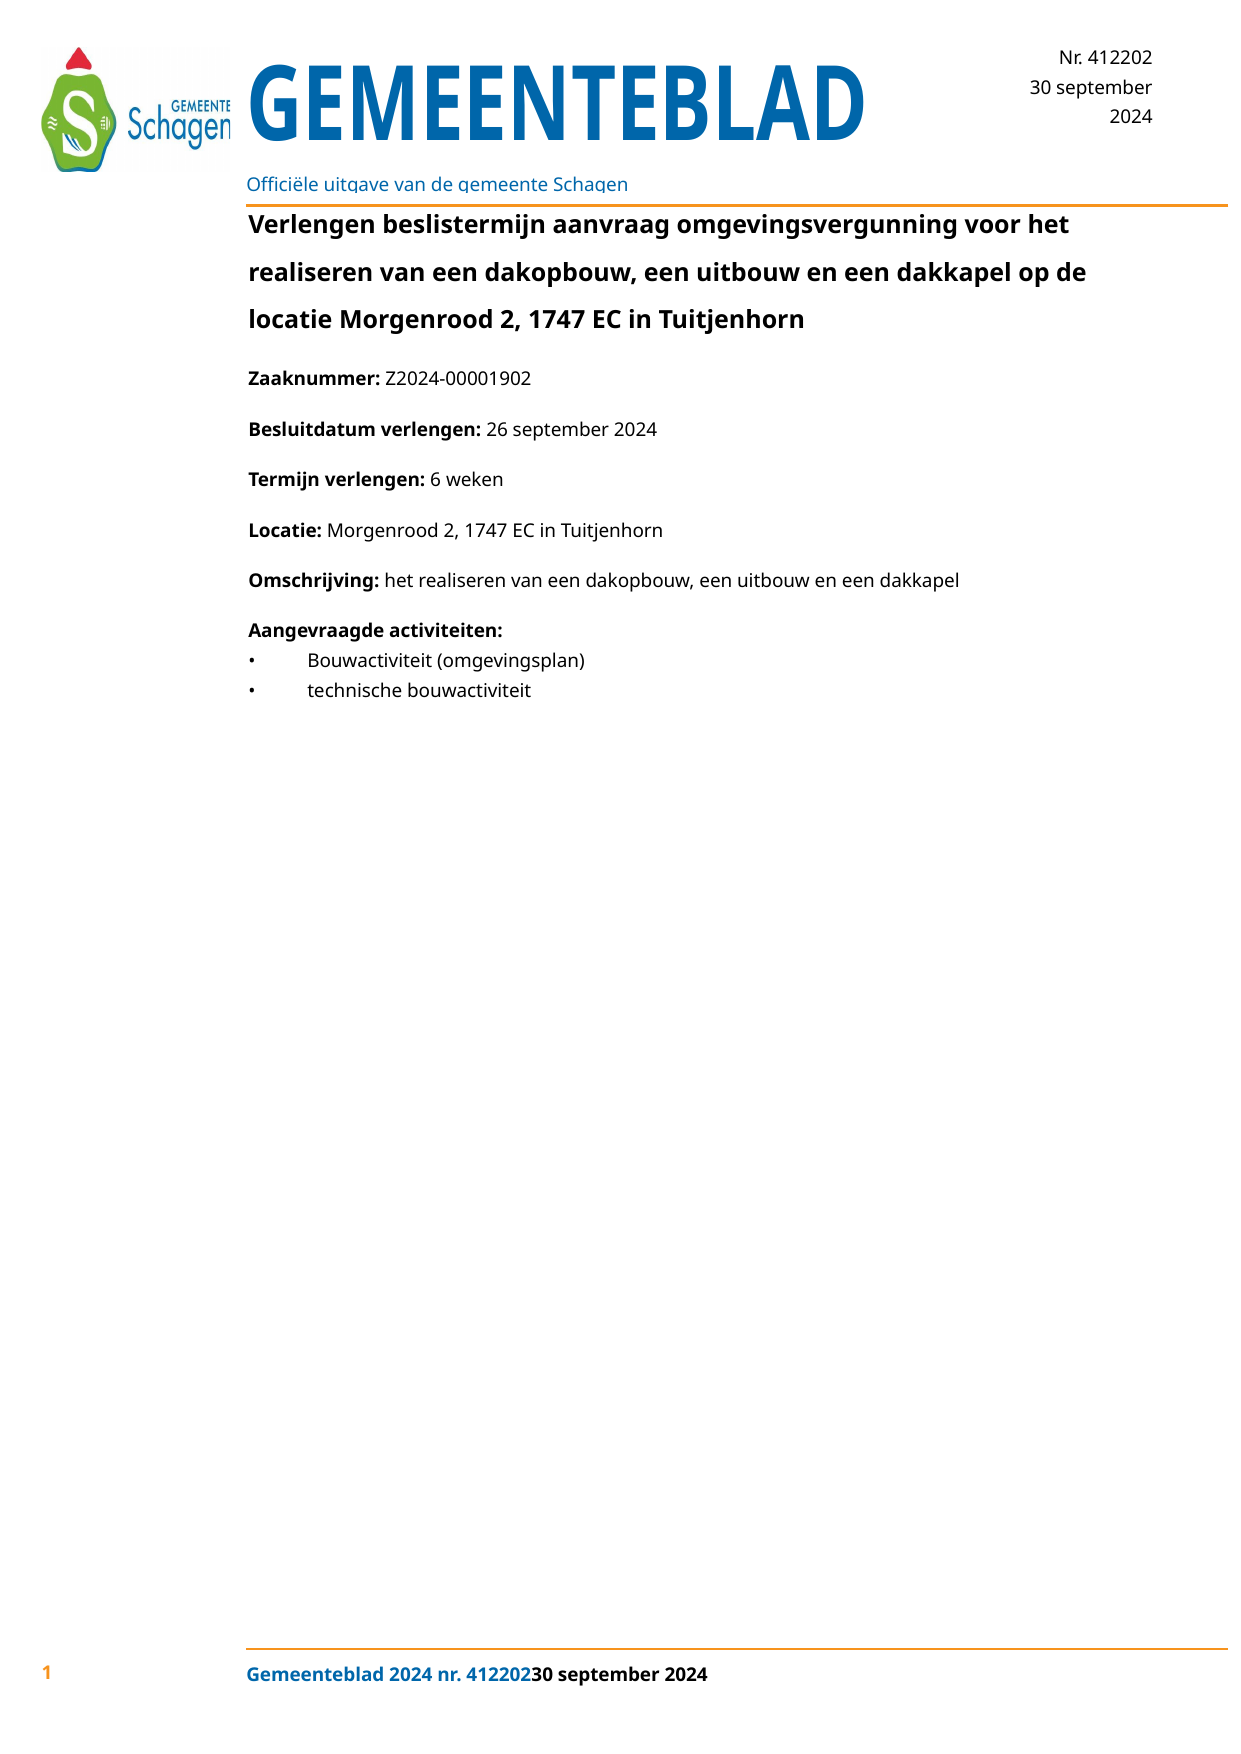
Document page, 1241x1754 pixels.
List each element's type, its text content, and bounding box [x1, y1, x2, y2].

text Besluitdatum verlengen: 26 september 2024 [248, 416, 1152, 442]
picture [41, 47, 231, 172]
text Termijn verlengen: 6 weken [248, 466, 1152, 492]
text Locatie: Morgenrood 2, 1747 EC in Tuitjenhorn [248, 517, 1152, 542]
list technische bouwactiviteit [248, 677, 1152, 702]
list Bouwactiviteit (omgevingsplan) [248, 647, 1152, 673]
text Omschrijving: het realiseren van een dakopbouw, een uitbouw en een dakkapel [248, 567, 1152, 593]
text Verlengen beslistermijn aanvraag omgevingsvergunning voor het realiseren van een dakopbouw, een uitbouw en een dakkapel op de locatie Morgenrood 2, 1747 EC in Tuitjenhorn [248, 207, 1152, 336]
text Aangevraagde activiteiten: [248, 618, 1152, 643]
text Zaaknummer: Z2024-00001902 [248, 366, 1152, 391]
